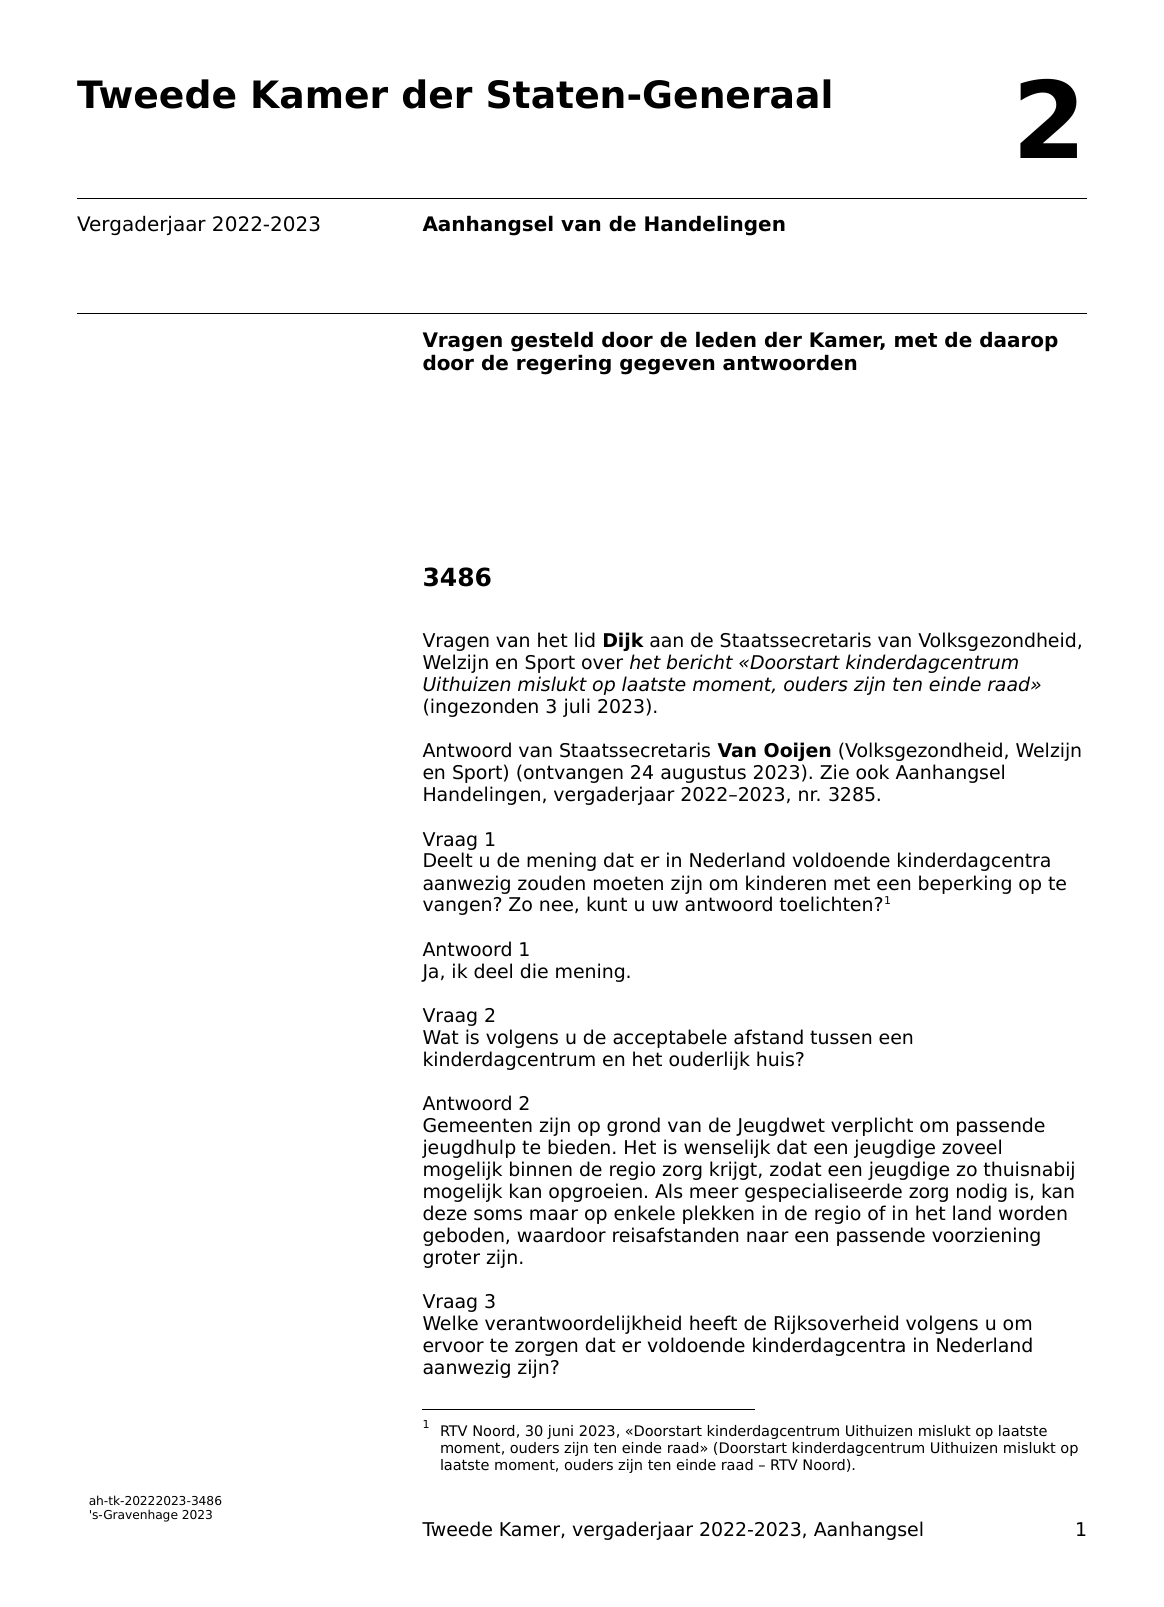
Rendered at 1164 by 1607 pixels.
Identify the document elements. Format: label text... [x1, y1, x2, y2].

text 's-Gravenhage 2023 [88, 1508, 323, 1522]
text Deelt u de mening dat er in Nederland voldoende kinderdagcentra aanwezig zouden moeten zijn om kinderen met een beperking op te vangen? Zo nee, kunt u uw antwoord toelichten? [422, 850, 1087, 916]
table_header 2 [886, 59, 1087, 198]
text Gemeenten zijn op grond van de Jeugdwet verplicht om passende jeugdhulp te bieden. Het is wenselijk dat een jeugdige zoveel mogelijk binnen de regio zorg krijgt, zodat een jeugdige zo thuisnabij mogelijk kan opgroeien. Als meer gespecialiseerde zorg nodig is, kan deze soms maar op enkele plekken in de regio of in het land worden geboden, waardoor reisafstanden naar een passende voorziening groter zijn. [422, 1115, 1087, 1269]
text ah-tk-20222023-3486 [88, 1494, 323, 1508]
text Vragen van het lid Dijk aan de Staatssecretaris van Volksgezondheid, Welzijn en Sport over het bericht «Doorstart kinderdagcentrum Uithuizen mislukt op laatste moment, ouders zijn ten einde raad» (ingezonden 3 juli 2023). [422, 630, 1087, 718]
text Wat is volgens u de acceptabele afstand tussen een kinderdagcentrum en het ouderlijk huis? [422, 1027, 1087, 1071]
table_cell Vergaderjaar 2022-2023 [77, 199, 422, 313]
table_header Tweede Kamer der Staten-Generaal [77, 59, 886, 198]
text Antwoord 2 [422, 1093, 1087, 1115]
table_cell [77, 314, 422, 375]
text Antwoord 1 [422, 938, 1087, 961]
text Ja, ik deel die mening. [422, 961, 1087, 982]
text Vraag 3 [422, 1291, 1087, 1313]
text 3486 [422, 563, 1087, 592]
text Antwoord van Staatssecretaris Van Ooijen (Volksgezondheid, Welzijn en Sport) (ontvangen 24 augustus 2023). Zie ook Aanhangsel Handelingen, vergaderjaar 2022–2023, nr. 3285. [422, 740, 1087, 806]
text RTV Noord, 30 juni 2023, «Doorstart kinderdagcentrum Uithuizen mislukt op laatste moment, ouders zijn ten einde raad» (Doorstart kinderdagcentrum Uithuizen mislukt op laatste moment, ouders zijn ten einde raad – RTV Noord). [422, 1418, 1087, 1474]
table_cell Aanhangsel van de Handelingen [422, 199, 1087, 313]
text Vraag 2 [422, 1005, 1087, 1027]
text Welke verantwoordelijkheid heeft de Rijksoverheid volgens u om ervoor te zorgen dat er voldoende kinderdagcentra in Nederland aanwezig zijn? [422, 1313, 1087, 1379]
table_cell Vragen gesteld door de leden der Kamer, met de daarop door de regering gegeven antwoorden [422, 314, 1087, 375]
text Vraag 1 [422, 828, 1087, 850]
